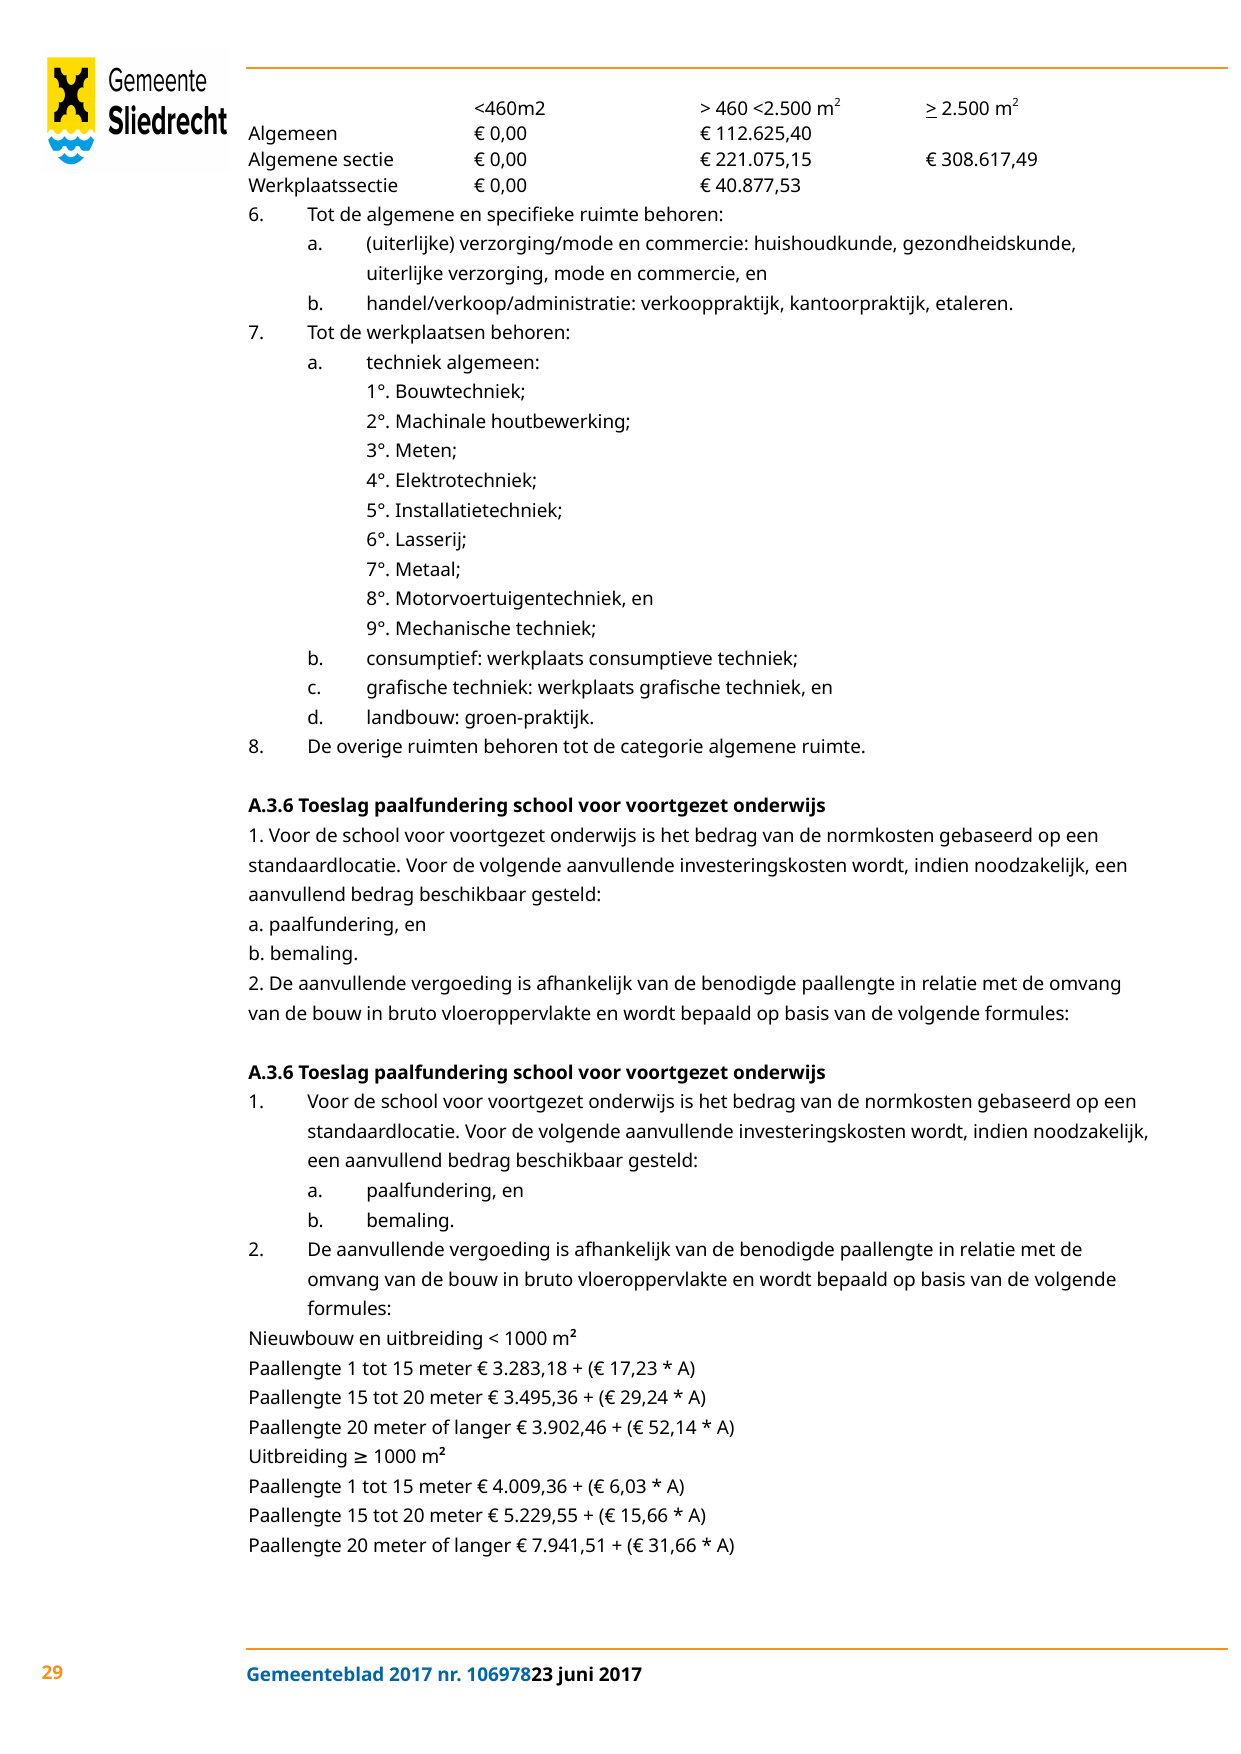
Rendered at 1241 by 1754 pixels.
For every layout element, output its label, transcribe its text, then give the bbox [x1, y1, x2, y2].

table_header <460m2 [474, 95, 700, 121]
list 2°. Machinale houtbewerking; [307, 408, 1152, 434]
text Paallengte 20 meter of langer € 7.941,51 + (€ 31,66 * A) [248, 1532, 1152, 1558]
table_cell € 221.075,15 [700, 146, 926, 172]
list grafische techniek: werkplaats grafische techniek, en [307, 674, 1152, 700]
list handel/verkoop/administratie: verkooppraktijk, kantoorpraktijk, etaleren. [307, 290, 1152, 315]
list techniek algemeen: [307, 349, 1152, 374]
text Paallengte 20 meter of langer € 3.902,46 + (€ 52,14 * A) [248, 1414, 1152, 1439]
text Nieuwbouw en uitbreiding < 1000 m2 [248, 1325, 1152, 1351]
text Paallengte 15 tot 20 meter € 5.229,55 + (€ 15,66 * A) [248, 1503, 1152, 1528]
list 4°. Elektrotechniek; [307, 467, 1152, 493]
table_header [248, 95, 474, 121]
table_cell Werkplaatssectie [248, 172, 474, 198]
list Tot de algemene en specifieke ruimte behoren: [248, 201, 1152, 227]
text Paallengte 15 tot 20 meter € 3.495,36 + (€ 29,24 * A) [248, 1384, 1152, 1410]
table_cell € 0,00 [474, 146, 700, 172]
text 1. Voor de school voor voortgezet onderwijs is het bedrag van de normkosten gebaseerd op een standaardlocatie. Voor de volgende aanvullende investeringskosten wordt, indien noodzakelijk, een aanvullend bedrag beschikbaar gesteld: [248, 822, 1152, 907]
text Uitbreiding ≥ 1000 m2 [248, 1443, 1152, 1469]
picture [41, 47, 231, 172]
text A.3.6 Toeslag paalfundering school voor voortgezet onderwijs [248, 793, 1152, 818]
list 3°. Meten; [307, 438, 1152, 463]
table_cell € 40.877,53 [700, 172, 926, 198]
list 9°. Mechanische techniek; [307, 615, 1152, 641]
list 6°. Lasserij; [307, 526, 1152, 552]
text b. bemaling. [248, 941, 1152, 966]
text Paallengte 1 tot 15 meter € 4.009,36 + (€ 6,03 * A) [248, 1473, 1152, 1499]
list Tot de werkplaatsen behoren: [248, 319, 1152, 345]
list 7°. Metaal; [307, 556, 1152, 582]
list 5°. Installatietechniek; [307, 497, 1152, 522]
text 2. De aanvullende vergoeding is afhankelijk van de benodigde paallengte in relatie met de omvang van de bouw in bruto vloeroppervlakte en wordt bepaald op basis van de volgende formules: [248, 970, 1152, 1025]
list De overige ruimten behoren tot de categorie algemene ruimte. [248, 733, 1152, 759]
table_header > 2.500 m2 [926, 95, 1152, 121]
table_cell € 0,00 [474, 121, 700, 146]
list 1°. Bouwtechniek; [307, 378, 1152, 404]
text A.3.6 Toeslag paalfundering school voor voortgezet onderwijs [248, 1059, 1152, 1084]
list bemaling. [307, 1207, 1152, 1232]
list consumptief: werkplaats consumptieve techniek; [307, 645, 1152, 670]
list De aanvullende vergoeding is afhankelijk van de benodigde paallengte in relatie met de omvang van de bouw in bruto vloeroppervlakte en wordt bepaald op basis van de volgende formules: [248, 1236, 1152, 1321]
table_cell Algemeen [248, 121, 474, 146]
list 8°. Motorvoertuigentechniek, en [307, 586, 1152, 611]
table_header > 460 <2.500 m2 [700, 95, 926, 121]
table_cell Algemene sectie [248, 146, 474, 172]
list Voor de school voor voortgezet onderwijs is het bedrag van de normkosten gebaseerd op een standaardlocatie. Voor de volgende aanvullende investeringskosten wordt, indien noodzakelijk, een aanvullend bedrag beschikbaar gesteld: [248, 1088, 1152, 1173]
list (uiterlijke) verzorging/mode en commercie: huishoudkunde, gezondheidskunde, uiterlijke verzorging, mode en commercie, en [307, 231, 1152, 286]
text Paallengte 1 tot 15 meter € 3.283,18 + (€ 17,23 * A) [248, 1355, 1152, 1380]
list paalfundering, en [307, 1177, 1152, 1203]
table_cell € 112.625,40 [700, 121, 926, 146]
table_cell € 0,00 [474, 172, 700, 198]
text a. paalfundering, en [248, 911, 1152, 937]
list landbouw: groen-praktijk. [307, 704, 1152, 729]
table_cell € 308.617,49 [926, 146, 1152, 172]
